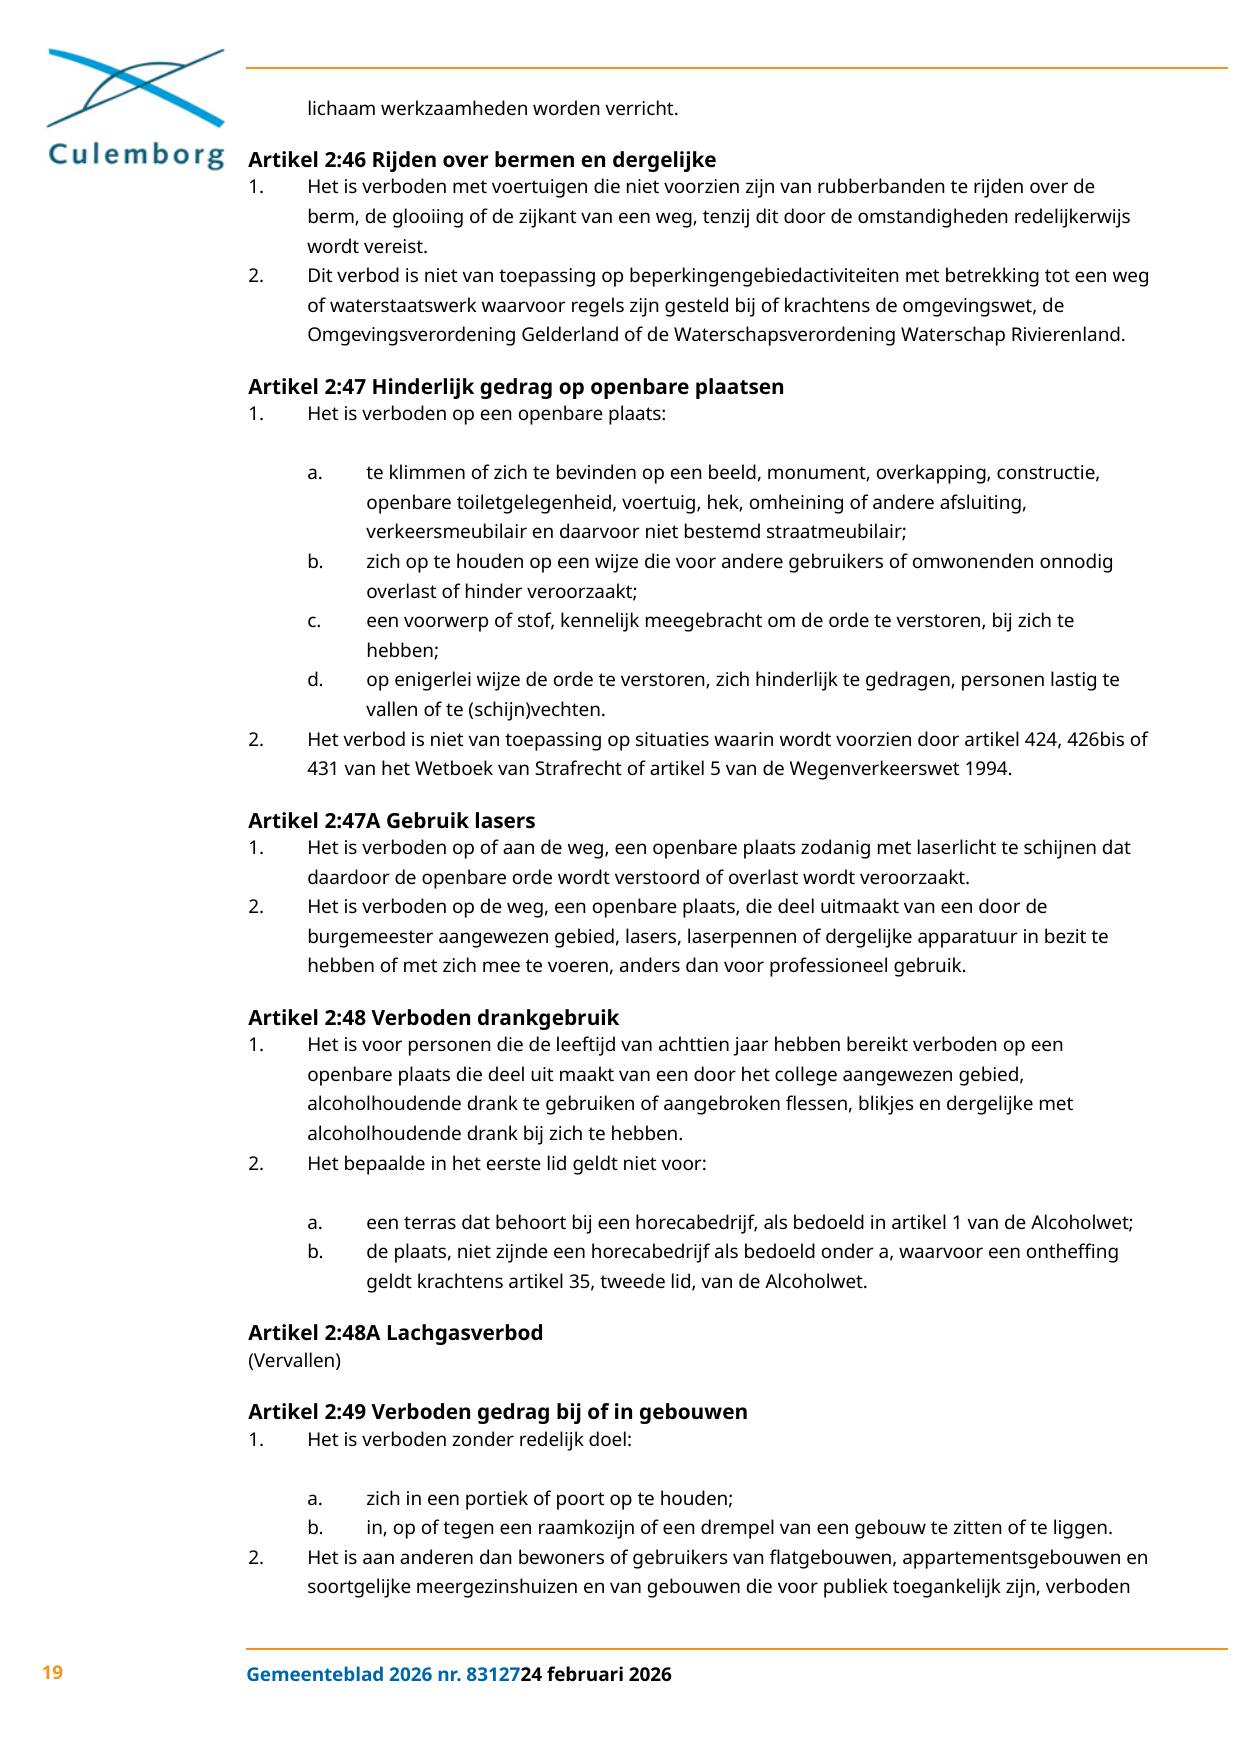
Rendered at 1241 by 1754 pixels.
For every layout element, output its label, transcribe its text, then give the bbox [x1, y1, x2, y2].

list lichaam werkzaamheden worden verricht. [248, 95, 1152, 121]
text Artikel 2:47A Gebruik lasers [248, 806, 1152, 834]
picture [41, 47, 231, 172]
text Artikel 2:49 Verboden gedrag bij of in gebouwen [248, 1397, 1152, 1426]
text Artikel 2:47 Hinderlijk gedrag op openbare plaatsen [248, 372, 1152, 400]
list de plaats, niet zijnde een horecabedrijf als bedoeld onder a, waarvoor een ontheffing geldt krachtens artikel 35, tweede lid, van de Alcoholwet. [307, 1238, 1152, 1294]
list een voorwerp of stof, kennelijk meegebracht om de orde te verstoren, bij zich te hebben; [307, 607, 1152, 663]
list Dit verbod is niet van toepassing op beperkingengebiedactiviteiten met betrekking tot een weg of waterstaatswerk waarvoor regels zijn gesteld bij of krachtens de omgevingswet, de Omgevingsverordening Gelderland of de Waterschapsverordening Waterschap Rivierenland. [248, 262, 1152, 347]
list Het is verboden met voertuigen die niet voorzien zijn van rubberbanden te rijden over de berm, de glooiing of de zijkant van een weg, tenzij dit door de omstandigheden redelijkerwijs wordt vereist. [248, 174, 1152, 258]
text Artikel 2:48 Verboden drankgebruik [248, 1003, 1152, 1031]
list Het is verboden op of aan de weg, een openbare plaats zodanig met laserlicht te schijnen dat daardoor de openbare orde wordt verstoord of overlast wordt veroorzaakt. [248, 834, 1152, 889]
list zich in een portiek of poort op te houden; [307, 1485, 1152, 1511]
list zich op te houden op een wijze die voor andere gebruikers of omwonenden onnodig overlast of hinder veroorzaakt; [307, 548, 1152, 604]
text Artikel 2:48A Lachgasverbod [248, 1318, 1152, 1347]
text (Vervallen) [248, 1347, 1152, 1373]
list op enigerlei wijze de orde te verstoren, zich hinderlijk te gedragen, personen lastig te vallen of te (schijn)vechten. [307, 667, 1152, 722]
list Het is verboden zonder redelijk doel: [248, 1426, 1152, 1452]
list een terras dat behoort bij een horecabedrijf, als bedoeld in artikel 1 van de Alcoholwet; [307, 1209, 1152, 1235]
list Het is voor personen die de leeftijd van achttien jaar hebben bereikt verboden op een openbare plaats die deel uit maakt van een door het college aangewezen gebied, alcoholhoudende drank te gebruiken of aangebroken flessen, blikjes en dergelijke met alcoholhoudende drank bij zich te hebben. [248, 1031, 1152, 1146]
list Het is aan anderen dan bewoners of gebruikers van flatgebouwen, appartementsgebouwen en soortgelijke meergezinshuizen en van gebouwen die voor publiek toegankelijk zijn, verboden [248, 1544, 1152, 1599]
list Het bepaalde in het eerste lid geldt niet voor: [248, 1150, 1152, 1176]
list te klimmen of zich te bevinden op een beeld, monument, overkapping, constructie, openbare toiletgelegenheid, voertuig, hek, omheining of andere afsluiting, verkeersmeubilair en daarvoor niet bestemd straatmeubilair; [307, 459, 1152, 544]
text Artikel 2:46 Rijden over bermen en dergelijke [248, 145, 1152, 174]
list Het is verboden op een openbare plaats: [248, 400, 1152, 426]
list Het is verboden op de weg, een openbare plaats, die deel uitmaakt van een door de burgemeester aangewezen gebied, lasers, laserpennen of dergelijke apparatuur in bezit te hebben of met zich mee te voeren, anders dan voor professioneel gebruik. [248, 893, 1152, 978]
list Het verbod is niet van toepassing op situaties waarin wordt voorzien door artikel 424, 426bis of 431 van het Wetboek van Strafrecht of artikel 5 van de Wegenverkeerswet 1994. [248, 726, 1152, 781]
list in, op of tegen een raamkozijn of een drempel van een gebouw te zitten of te liggen. [307, 1514, 1152, 1540]
